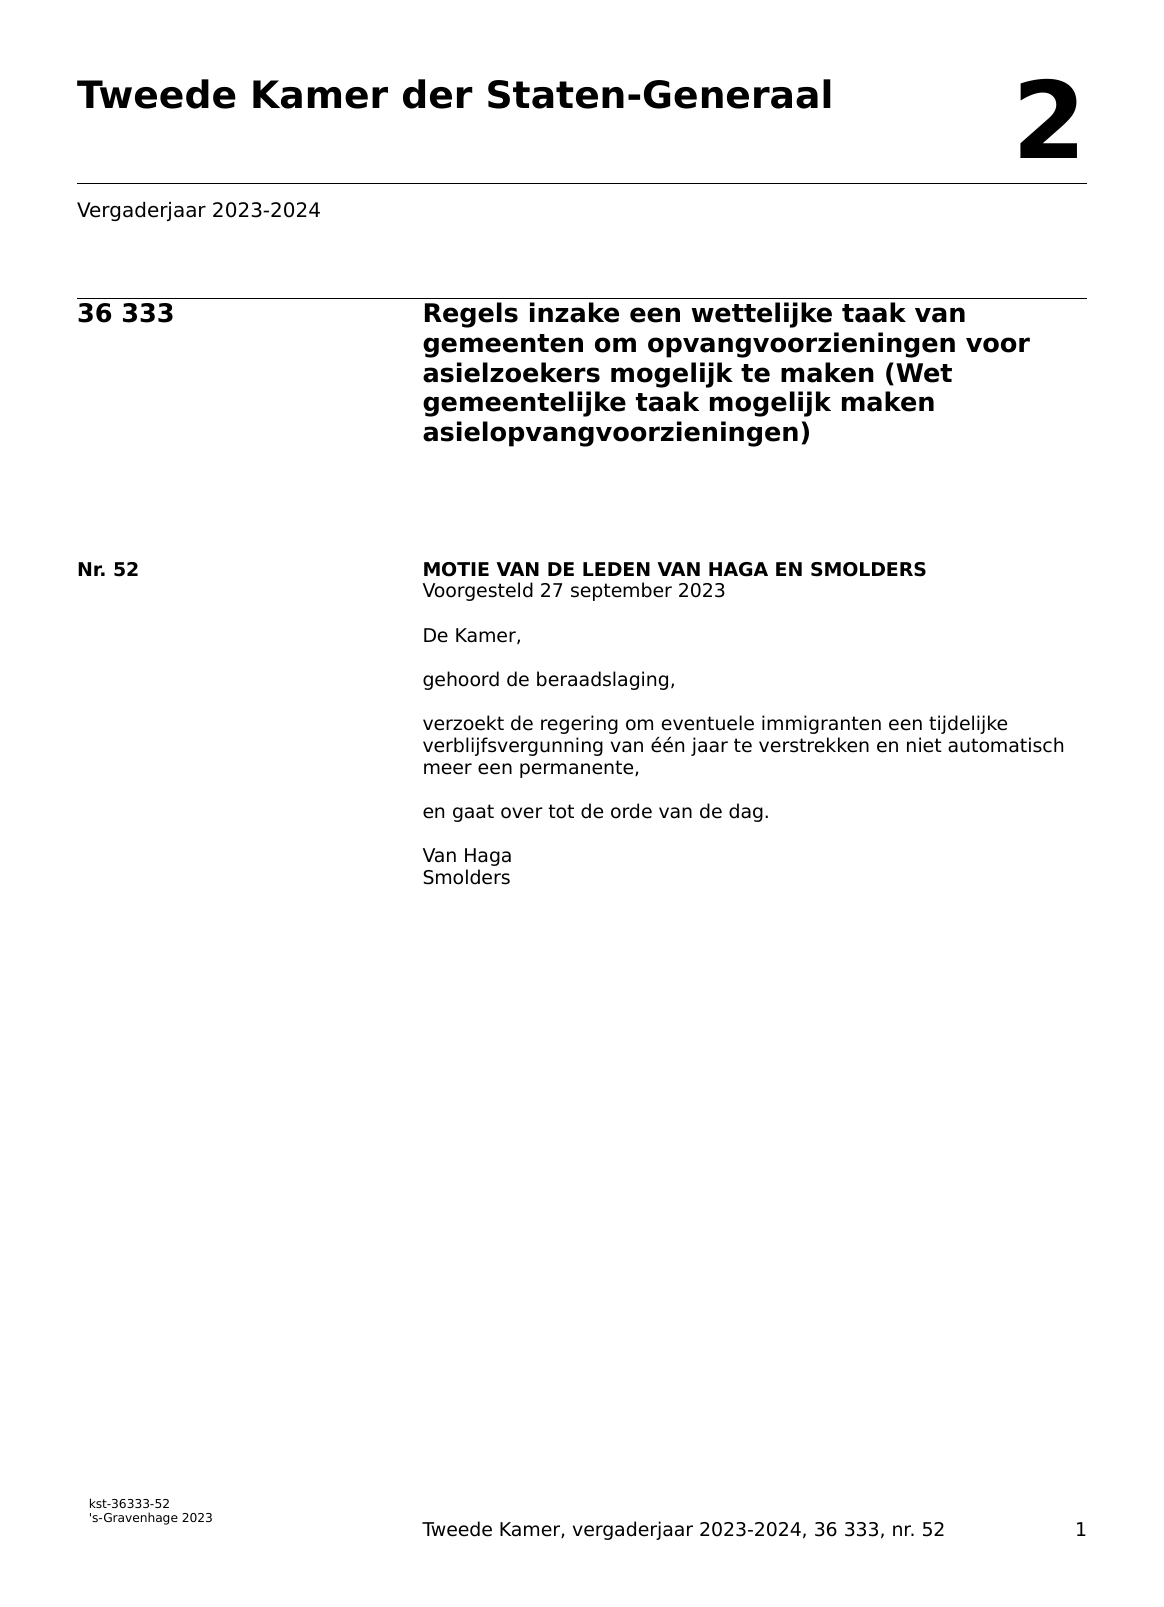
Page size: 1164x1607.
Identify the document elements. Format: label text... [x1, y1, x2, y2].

text Van Haga [422, 845, 1087, 867]
text verzoekt de regering om eventuele immigranten een tijdelijke verblijfsvergunning van één jaar te verstrekken en niet automatisch meer een permanente, [422, 713, 1087, 779]
table_header 2 [886, 59, 1087, 183]
subtitle 36 333 Regels inzake een wettelijke taak van gemeenten om opvangvoorzieningen voor asielzoekers mogelijk te maken (Wet gemeentelijke taak mogelijk maken asielopvangvoorzieningen) [77, 299, 1087, 447]
text Voorgesteld 27 september 2023 [422, 580, 1087, 602]
text en gaat over tot de orde van de dag. [422, 801, 1087, 823]
text De Kamer, [422, 624, 1087, 647]
subtitle Nr. 52 MOTIE VAN DE LEDEN VAN HAGA EN SMOLDERS [77, 558, 1087, 580]
table_cell Vergaderjaar 2023-2024 [77, 184, 1087, 298]
text gehoord de beraadslaging, [422, 669, 1087, 691]
table_header Tweede Kamer der Staten-Generaal [77, 59, 886, 183]
text kst-36333-52 [88, 1497, 323, 1511]
text 's-Gravenhage 2023 [88, 1511, 323, 1525]
text Smolders [422, 867, 1087, 889]
